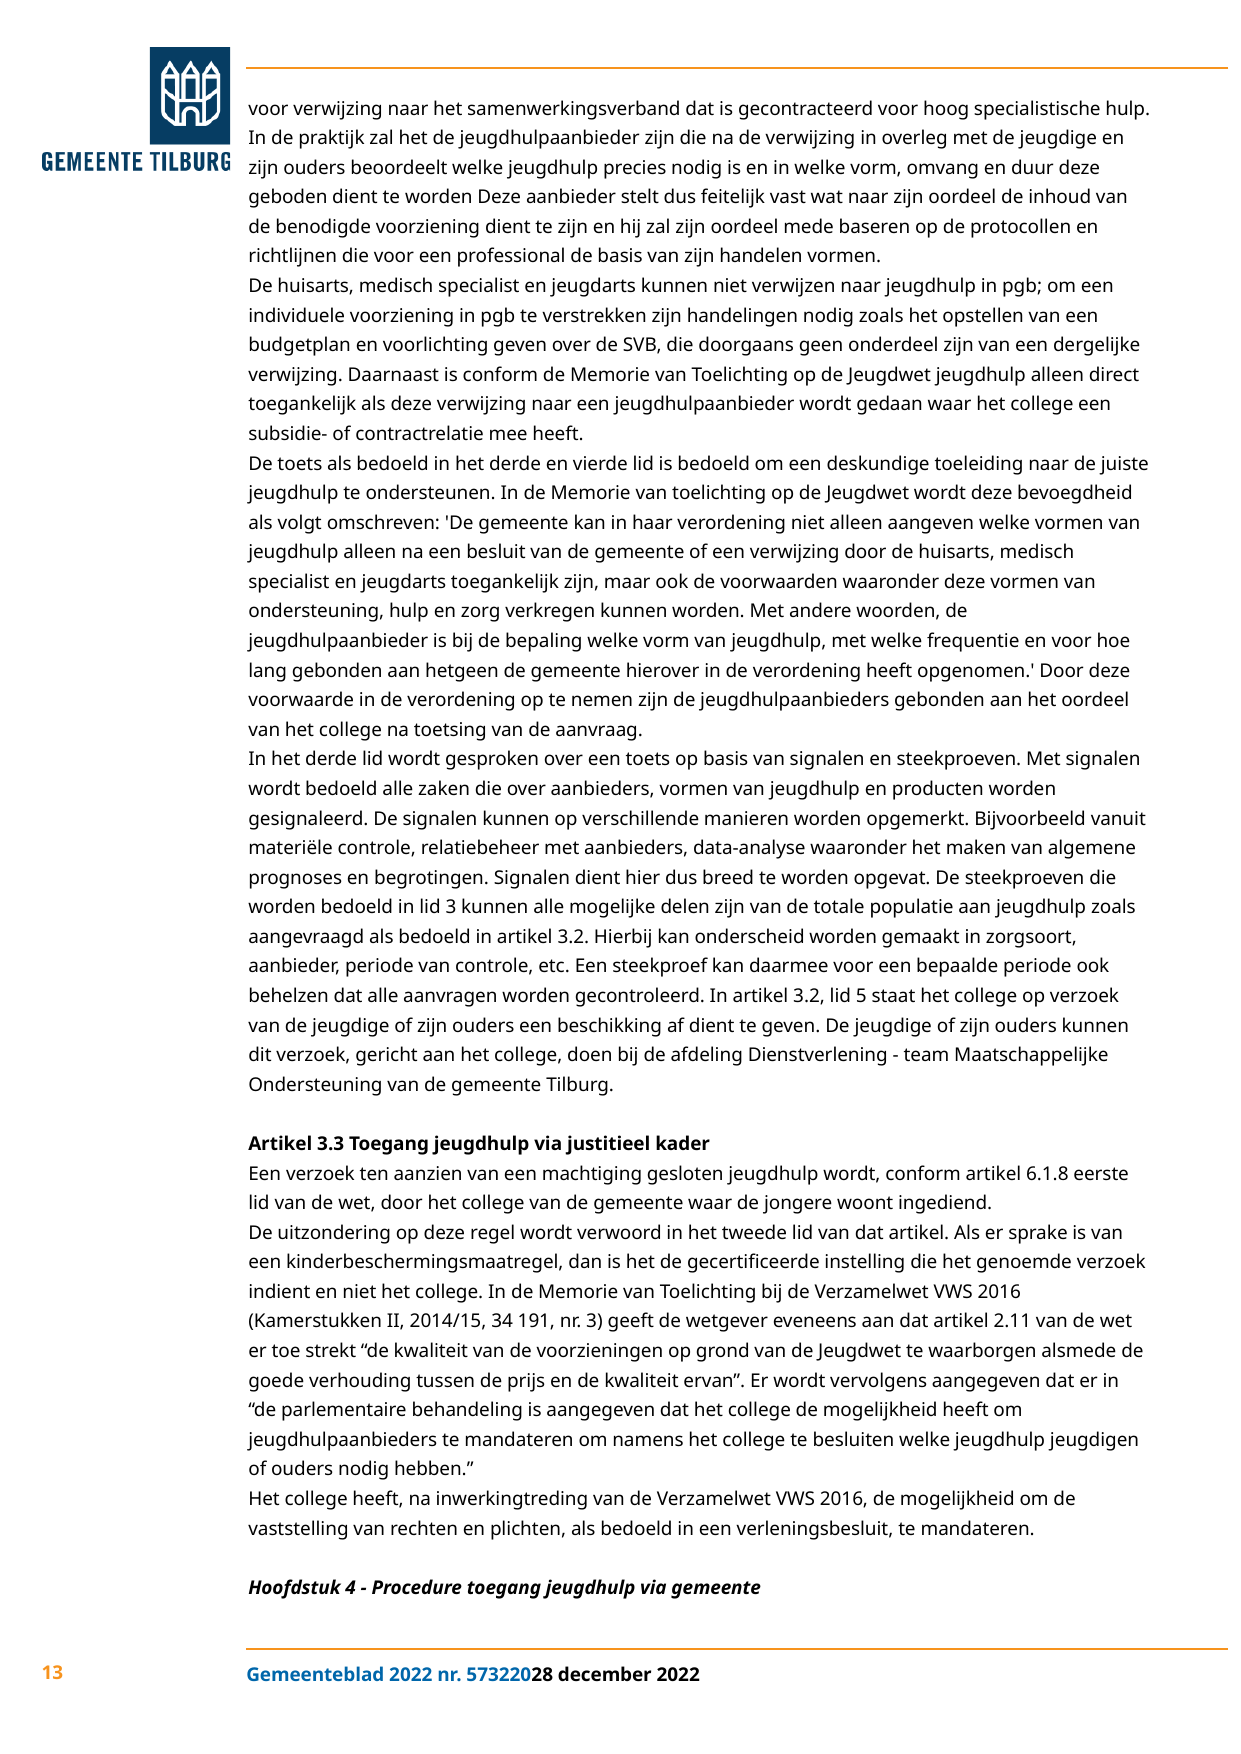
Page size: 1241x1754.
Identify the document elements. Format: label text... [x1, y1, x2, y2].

text Het college heeft, na inwerkingtreding van de Verzamelwet VWS 2016, de mogelijkheid om de vaststelling van rechten en plichten, als bedoeld in een verleningsbesluit, te mandateren. [248, 1485, 1152, 1541]
picture [41, 47, 231, 172]
text Artikel 3.3 Toegang jeugdhulp via justitieel kader [248, 1130, 1152, 1156]
text Een verzoek ten aanzien van een machtiging gesloten jeugdhulp wordt, conform artikel 6.1.8 eerste lid van de wet, door het college van de gemeente waar de jongere woont ingediend. [248, 1160, 1152, 1215]
text voor verwijzing naar het samenwerkingsverband dat is gecontracteerd voor hoog specialistische hulp. In de praktijk zal het de jeugdhulpaanbieder zijn die na de verwijzing in overleg met de jeugdige en zijn ouders beoordeelt welke jeugdhulp precies nodig is en in welke vorm, omvang en duur deze geboden dient te worden Deze aanbieder stelt dus feitelijk vast wat naar zijn oordeel de inhoud van de benodigde voorziening dient te zijn en hij zal zijn oordeel mede baseren op de protocollen en richtlijnen die voor een professional de basis van zijn handelen vormen. [248, 95, 1152, 268]
text De huisarts, medisch specialist en jeugdarts kunnen niet verwijzen naar jeugdhulp in pgb; om een individuele voorziening in pgb te verstrekken zijn handelingen nodig zoals het opstellen van een budgetplan en voorlichting geven over de SVB, die doorgaans geen onderdeel zijn van een dergelijke verwijzing. Daarnaast is conform de Memorie van Toelichting op de Jeugdwet jeugdhulp alleen direct toegankelijk als deze verwijzing naar een jeugdhulpaanbieder wordt gedaan waar het college een subsidie- of contractrelatie mee heeft. [248, 272, 1152, 446]
text In het derde lid wordt gesproken over een toets op basis van signalen en steekproeven. Met signalen wordt bedoeld alle zaken die over aanbieders, vormen van jeugdhulp en producten worden gesignaleerd. De signalen kunnen op verschillende manieren worden opgemerkt. Bijvoorbeeld vanuit materiële controle, relatiebeheer met aanbieders, data-analyse waaronder het maken van algemene prognoses en begrotingen. Signalen dient hier dus breed te worden opgevat. De steekproeven die worden bedoeld in lid 3 kunnen alle mogelijke delen zijn van de totale populatie aan jeugdhulp zoals aangevraagd als bedoeld in artikel 3.2. Hierbij kan onderscheid worden gemaakt in zorgsoort, aanbieder, periode van controle, etc. Een steekproef kan daarmee voor een bepaalde periode ook behelzen dat alle aanvragen worden gecontroleerd. In artikel 3.2, lid 5 staat het college op verzoek van de jeugdige of zijn ouders een beschikking af dient te geven. De jeugdige of zijn ouders kunnen dit verzoek, gericht aan het college, doen bij de afdeling Dienstverlening - team Maatschappelijke Ondersteuning van de gemeente Tilburg. [248, 746, 1152, 1097]
text De uitzondering op deze regel wordt verwoord in het tweede lid van dat artikel. Als er sprake is van een kinderbeschermingsmaatregel, dan is het de gecertificeerde instelling die het genoemde verzoek indient en niet het college. In de Memorie van Toelichting bij de Verzamelwet VWS 2016 (Kamerstukken II, 2014/15, 34 191, nr. 3) geeft de wetgever eveneens aan dat artikel 2.11 van de wet er toe strekt “de kwaliteit van de voorzieningen op grond van de Jeugdwet te waarborgen alsmede de goede verhouding tussen de prijs en de kwaliteit ervan”. Er wordt vervolgens aangegeven dat er in “de parlementaire behandeling is aangegeven dat het college de mogelijkheid heeft om jeugdhulpaanbieders te mandateren om namens het college te besluiten welke jeugdhulp jeugdigen of ouders nodig hebben.” [248, 1219, 1152, 1481]
text De toets als bedoeld in het derde en vierde lid is bedoeld om een deskundige toeleiding naar de juiste jeugdhulp te ondersteunen. In de Memorie van toelichting op de Jeugdwet wordt deze bevoegdheid als volgt omschreven: 'De gemeente kan in haar verordening niet alleen aangeven welke vormen van jeugdhulp alleen na een besluit van de gemeente of een verwijzing door de huisarts, medisch specialist en jeugdarts toegankelijk zijn, maar ook de voorwaarden waaronder deze vormen van ondersteuning, hulp en zorg verkregen kunnen worden. Met andere woorden, de jeugdhulpaanbieder is bij de bepaling welke vorm van jeugdhulp, met welke frequentie en voor hoe lang gebonden aan hetgeen de gemeente hierover in de verordening heeft opgenomen.' Door deze voorwaarde in de verordening op te nemen zijn de jeugdhulpaanbieders gebonden aan het oordeel van het college na toetsing van de aanvraag. [248, 450, 1152, 742]
text Hoofdstuk 4 - Procedure toegang jeugdhulp via gemeente [248, 1574, 1152, 1600]
